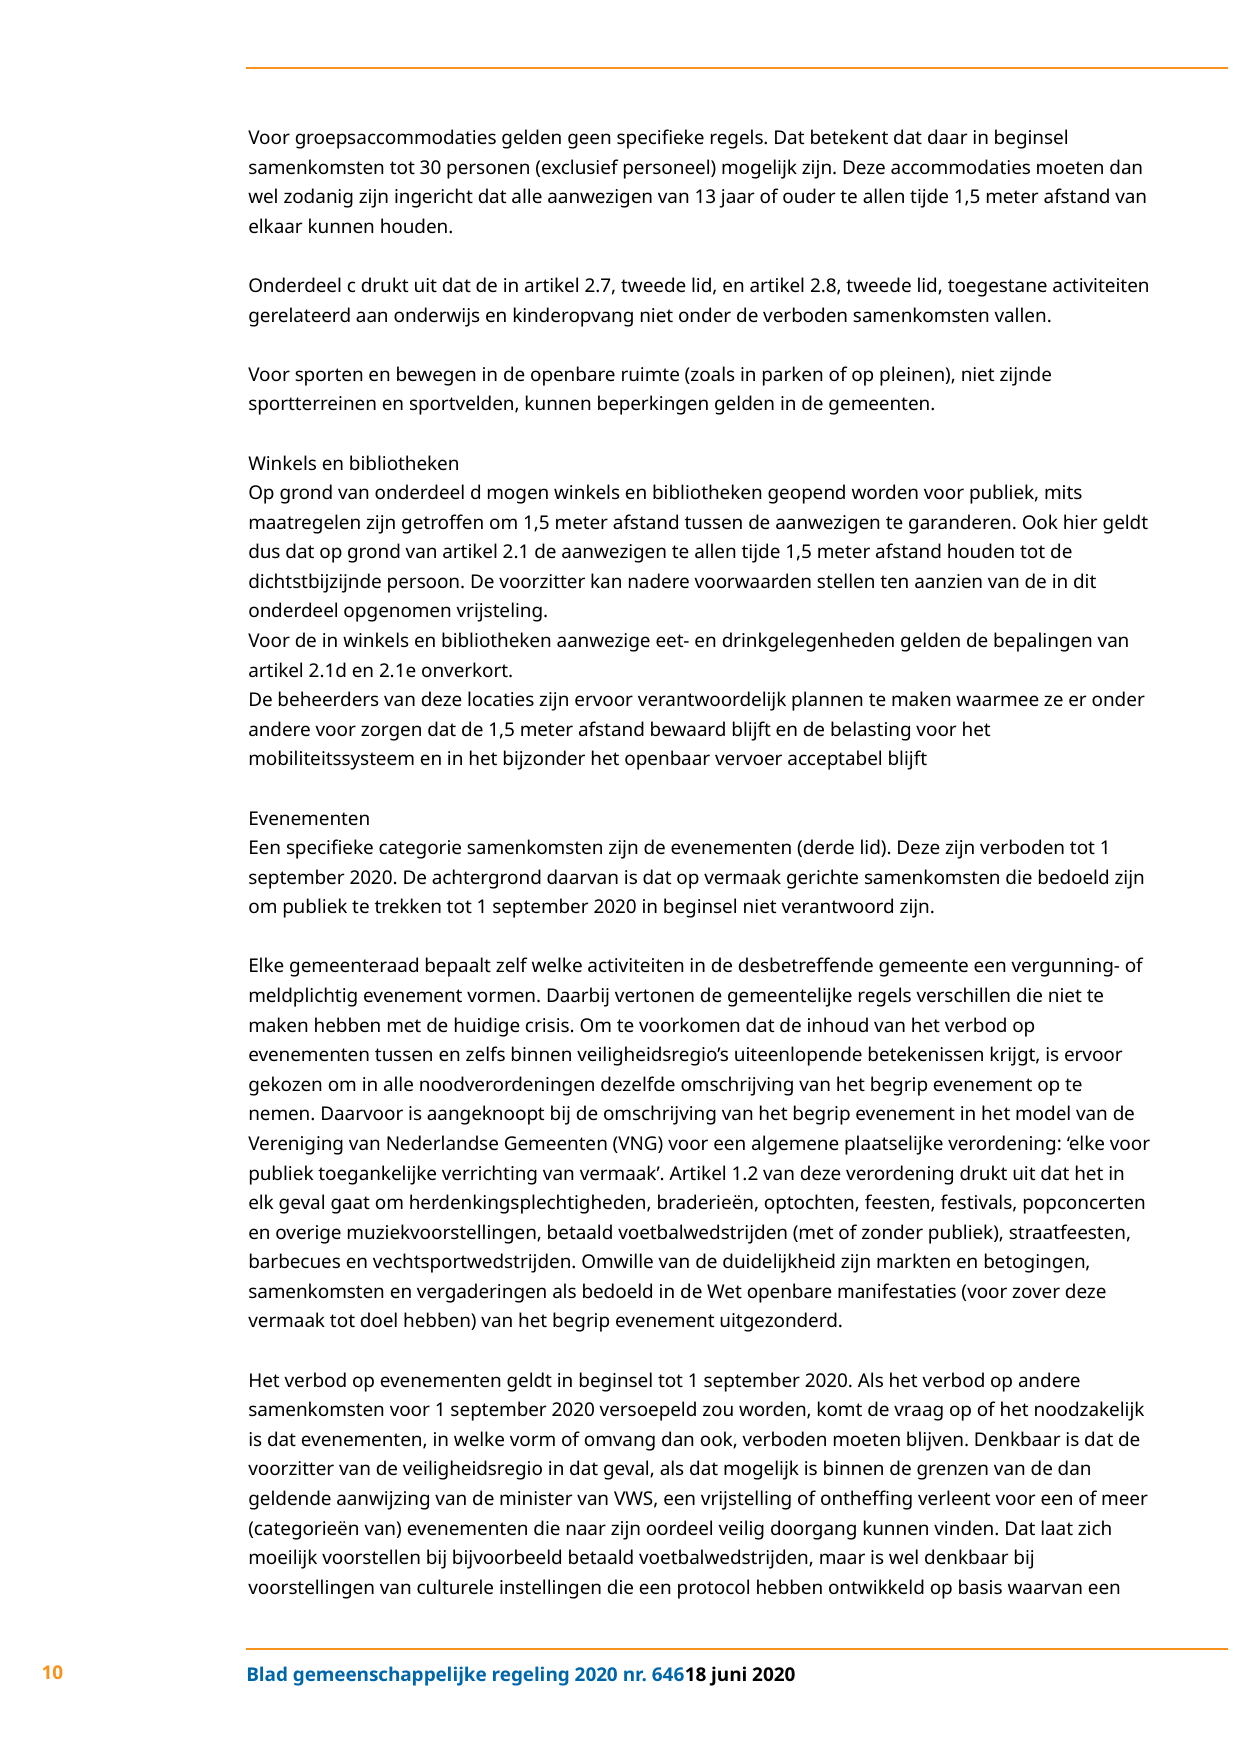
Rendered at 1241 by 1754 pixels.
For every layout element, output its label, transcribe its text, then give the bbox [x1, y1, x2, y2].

text Voor de in winkels en bibliotheken aanwezige eet- en drinkgelegenheden gelden de bepalingen van artikel 2.1d en 2.1e onverkort. [248, 627, 1152, 683]
text Evenementen [248, 805, 1152, 831]
text Winkels en bibliotheken [248, 450, 1152, 476]
text Een specifieke categorie samenkomsten zijn de evenementen (derde lid). Deze zijn verboden tot 1 september 2020. De achtergrond daarvan is dat op vermaak gerichte samenkomsten die bedoeld zijn om publiek te trekken tot 1 september 2020 in beginsel niet verantwoord zijn. [248, 834, 1152, 919]
text Op grond van onderdeel d mogen winkels en bibliotheken geopend worden voor publiek, mits maatregelen zijn getroffen om 1,5 meter afstand tussen de aanwezigen te garanderen. Ook hier geldt dus dat op grond van artikel 2.1 de aanwezigen te allen tijde 1,5 meter afstand houden tot de dichtstbijzijnde persoon. De voorzitter kan nadere voorwaarden stellen ten aanzien van de in dit onderdeel opgenomen vrijsteling. [248, 479, 1152, 623]
text Elke gemeenteraad bepaalt zelf welke activiteiten in de desbetreffende gemeente een vergunning- of meldplichtig evenement vormen. Daarbij vertonen de gemeentelijke regels verschillen die niet te maken hebben met de huidige crisis. Om te voorkomen dat de inhoud van het verbod op evenementen tussen en zelfs binnen veiligheidsregio’s uiteenlopende betekenissen krijgt, is ervoor gekozen om in alle noodverordeningen dezelfde omschrijving van het begrip evenement op te nemen. Daarvoor is aangeknoopt bij de omschrijving van het begrip evenement in het model van de Vereniging van Nederlandse Gemeenten (VNG) voor een algemene plaatselijke verordening: ‘elke voor publiek toegankelijke verrichting van vermaak’. Artikel 1.2 van deze verordening drukt uit dat het in elk geval gaat om herdenkingsplechtigheden, braderieën, optochten, feesten, festivals, popconcerten en overige muziekvoorstellingen, betaald voetbalwedstrijden (met of zonder publiek), straatfeesten, barbecues en vechtsportwedstrijden. Omwille van de duidelijkheid zijn markten en betogingen, samenkomsten en vergaderingen als bedoeld in de Wet openbare manifestaties (voor zover deze vermaak tot doel hebben) van het begrip evenement uitgezonderd. [248, 953, 1152, 1333]
text Het verbod op evenementen geldt in beginsel tot 1 september 2020. Als het verbod op andere samenkomsten voor 1 september 2020 versoepeld zou worden, komt de vraag op of het noodzakelijk is dat evenementen, in welke vorm of omvang dan ook, verboden moeten blijven. Denkbaar is dat de voorzitter van de veiligheidsregio in dat geval, als dat mogelijk is binnen de grenzen van de dan geldende aanwijzing van de minister van VWS, een vrijstelling of ontheffing verleent voor een of meer (categorieën van) evenementen die naar zijn oordeel veilig doorgang kunnen vinden. Dat laat zich moeilijk voorstellen bij bijvoorbeeld betaald voetbalwedstrijden, maar is wel denkbaar bij voorstellingen van culturele instellingen die een protocol hebben ontwikkeld op basis waarvan een [248, 1367, 1152, 1600]
text De beheerders van deze locaties zijn ervoor verantwoordelijk plannen te maken waarmee ze er onder andere voor zorgen dat de 1,5 meter afstand bewaard blijft en de belasting voor het mobiliteitssysteem en in het bijzonder het openbaar vervoer acceptabel blijft [248, 686, 1152, 771]
text Voor sporten en bewegen in de openbare ruimte (zoals in parken of op pleinen), niet zijnde sportterreinen en sportvelden, kunnen beperkingen gelden in de gemeenten. [248, 361, 1152, 416]
picture [41, 47, 231, 172]
text Onderdeel c drukt uit dat de in artikel 2.7, tweede lid, en artikel 2.8, tweede lid, toegestane activiteiten gerelateerd aan onderwijs en kinderopvang niet onder de verboden samenkomsten vallen. [248, 272, 1152, 328]
text Voor groepsaccommodaties gelden geen specifieke regels. Dat betekent dat daar in beginsel samenkomsten tot 30 personen (exclusief personeel) mogelijk zijn. Deze accommodaties moeten dan wel zodanig zijn ingericht dat alle aanwezigen van 13 jaar of ouder te allen tijde 1,5 meter afstand van elkaar kunnen houden. [248, 124, 1152, 239]
